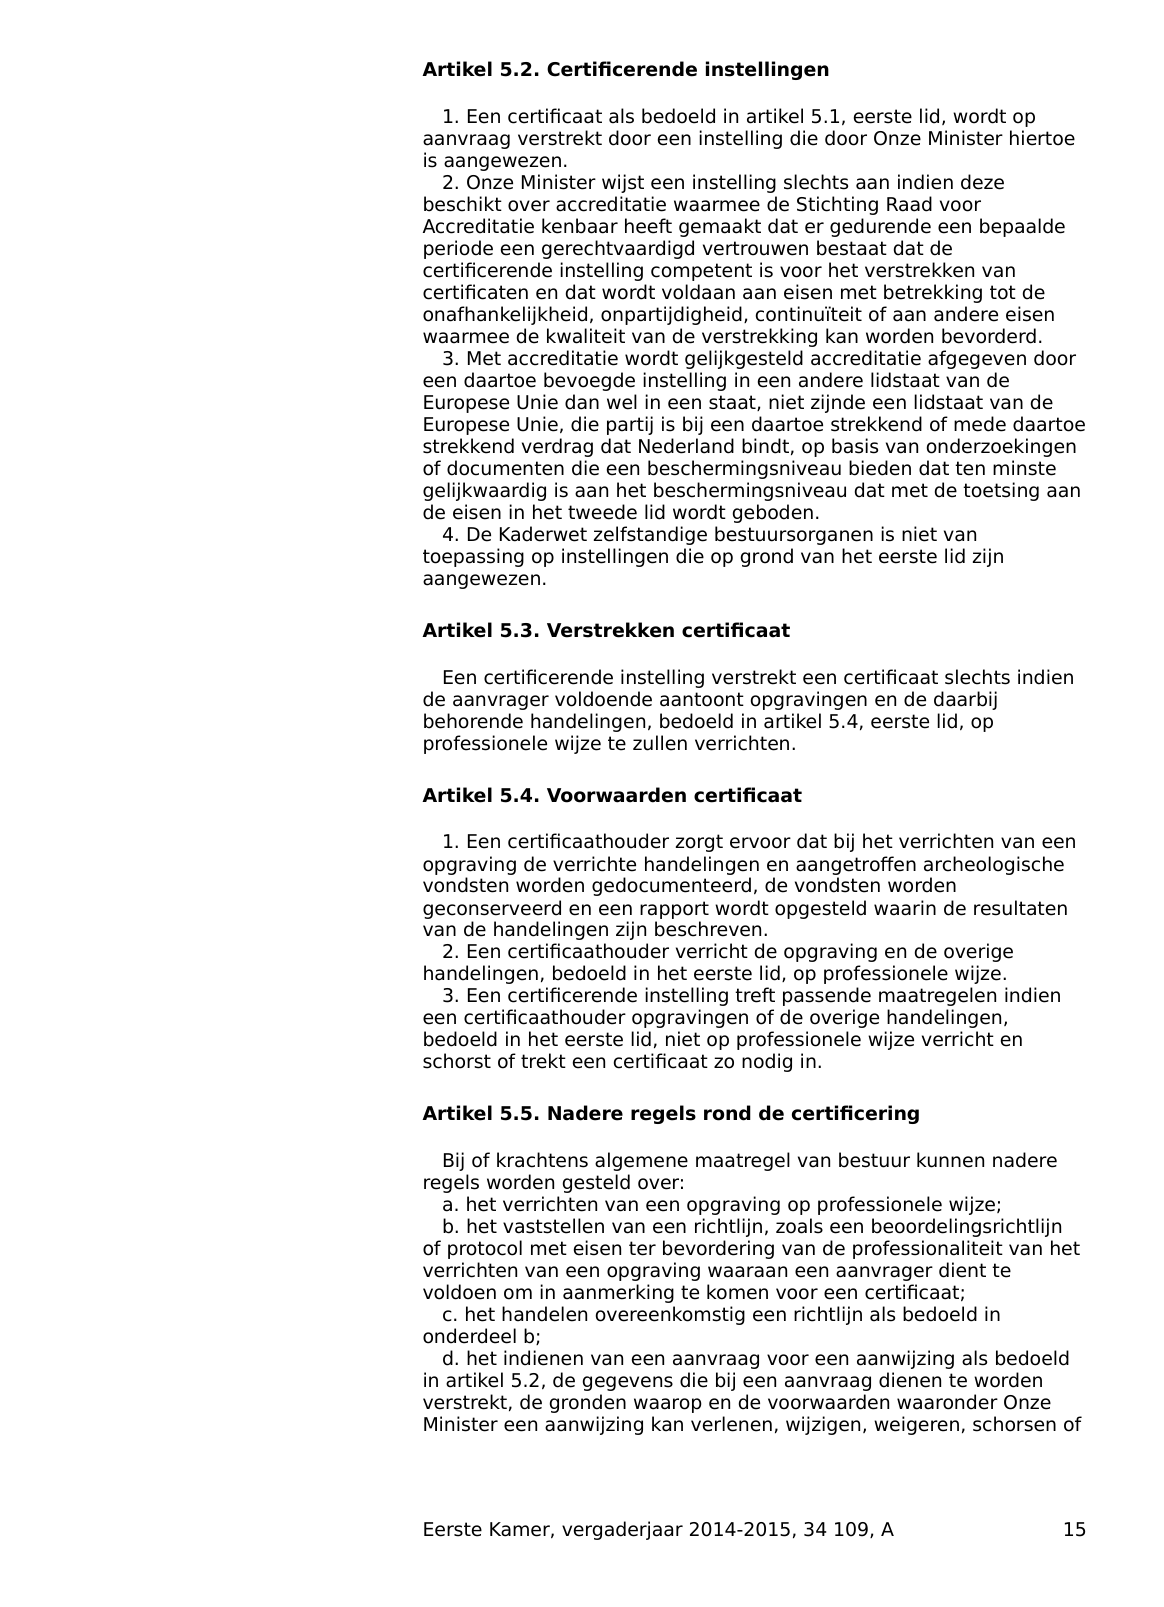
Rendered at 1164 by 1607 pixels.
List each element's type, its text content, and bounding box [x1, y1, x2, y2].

text c. het handelen overeenkomstig een richtlijn als bedoeld in onderdeel b; [422, 1304, 1087, 1348]
subtitle Artikel 5.5. Nadere regels rond de certificering [422, 1103, 1087, 1125]
subtitle Artikel 5.3. Verstrekken certificaat [422, 619, 1087, 642]
text a. het verrichten van een opgraving op professionele wijze; [422, 1194, 1087, 1216]
subtitle Artikel 5.2. Certificerende instellingen [422, 59, 1087, 81]
text 3. Een certificerende instelling treft passende maatregelen indien een certificaathouder opgravingen of de overige handelingen, bedoeld in het eerste lid, niet op professionele wijze verricht en schorst of trekt een certificaat zo nodig in. [422, 985, 1087, 1073]
text Een certificerende instelling verstrekt een certificaat slechts indien de aanvrager voldoende aantoont opgravingen en de daarbij behorende handelingen, bedoeld in artikel 5.4, eerste lid, op professionele wijze te zullen verrichten. [422, 667, 1087, 754]
text d. het indienen van een aanvraag voor een aanwijzing als bedoeld in artikel 5.2, de gegevens die bij een aanvraag dienen te worden verstrekt, de gronden waarop en de voorwaarden waaronder Onze Minister een aanwijzing kan verlenen, wijzigen, weigeren, schorsen of [422, 1348, 1087, 1436]
text b. het vaststellen van een richtlijn, zoals een beoordelingsrichtlijn of protocol met eisen ter bevordering van de professionaliteit van het verrichten van een opgraving waaraan een aanvrager dient te voldoen om in aanmerking te komen voor een certificaat; [422, 1216, 1087, 1304]
text 2. Een certificaathouder verricht de opgraving en de overige handelingen, bedoeld in het eerste lid, op professionele wijze. [422, 941, 1087, 985]
text 1. Een certificaathouder zorgt ervoor dat bij het verrichten van een opgraving de verrichte handelingen en aangetroffen archeologische vondsten worden gedocumenteerd, de vondsten worden geconserveerd en een rapport wordt opgesteld waarin de resultaten van de handelingen zijn beschreven. [422, 831, 1087, 941]
text 4. De Kaderwet zelfstandige bestuursorganen is niet van toepassing op instellingen die op grond van het eerste lid zijn aangewezen. [422, 524, 1087, 589]
text 3. Met accreditatie wordt gelijkgesteld accreditatie afgegeven door een daartoe bevoegde instelling in een andere lidstaat van de Europese Unie dan wel in een staat, niet zijnde een lidstaat van de Europese Unie, die partij is bij een daartoe strekkend of mede daartoe strekkend verdrag dat Nederland bindt, op basis van onderzoekingen of documenten die een beschermingsniveau bieden dat ten minste gelijkwaardig is aan het beschermingsniveau dat met de toetsing aan de eisen in het tweede lid wordt geboden. [422, 348, 1087, 524]
text Bij of krachtens algemene maatregel van bestuur kunnen nadere regels worden gesteld over: [422, 1150, 1087, 1194]
text 1. Een certificaat als bedoeld in artikel 5.1, eerste lid, wordt op aanvraag verstrekt door een instelling die door Onze Minister hiertoe is aangewezen. [422, 106, 1087, 172]
subtitle Artikel 5.4. Voorwaarden certificaat [422, 784, 1087, 806]
text 2. Onze Minister wijst een instelling slechts aan indien deze beschikt over accreditatie waarmee de Stichting Raad voor Accreditatie kenbaar heeft gemaakt dat er gedurende een bepaalde periode een gerechtvaardigd vertrouwen bestaat dat de certificerende instelling competent is voor het verstrekken van certificaten en dat wordt voldaan aan eisen met betrekking tot de onafhankelijkheid, onpartijdigheid, continuïteit of aan andere eisen waarmee de kwaliteit van de verstrekking kan worden bevorderd. [422, 172, 1087, 348]
